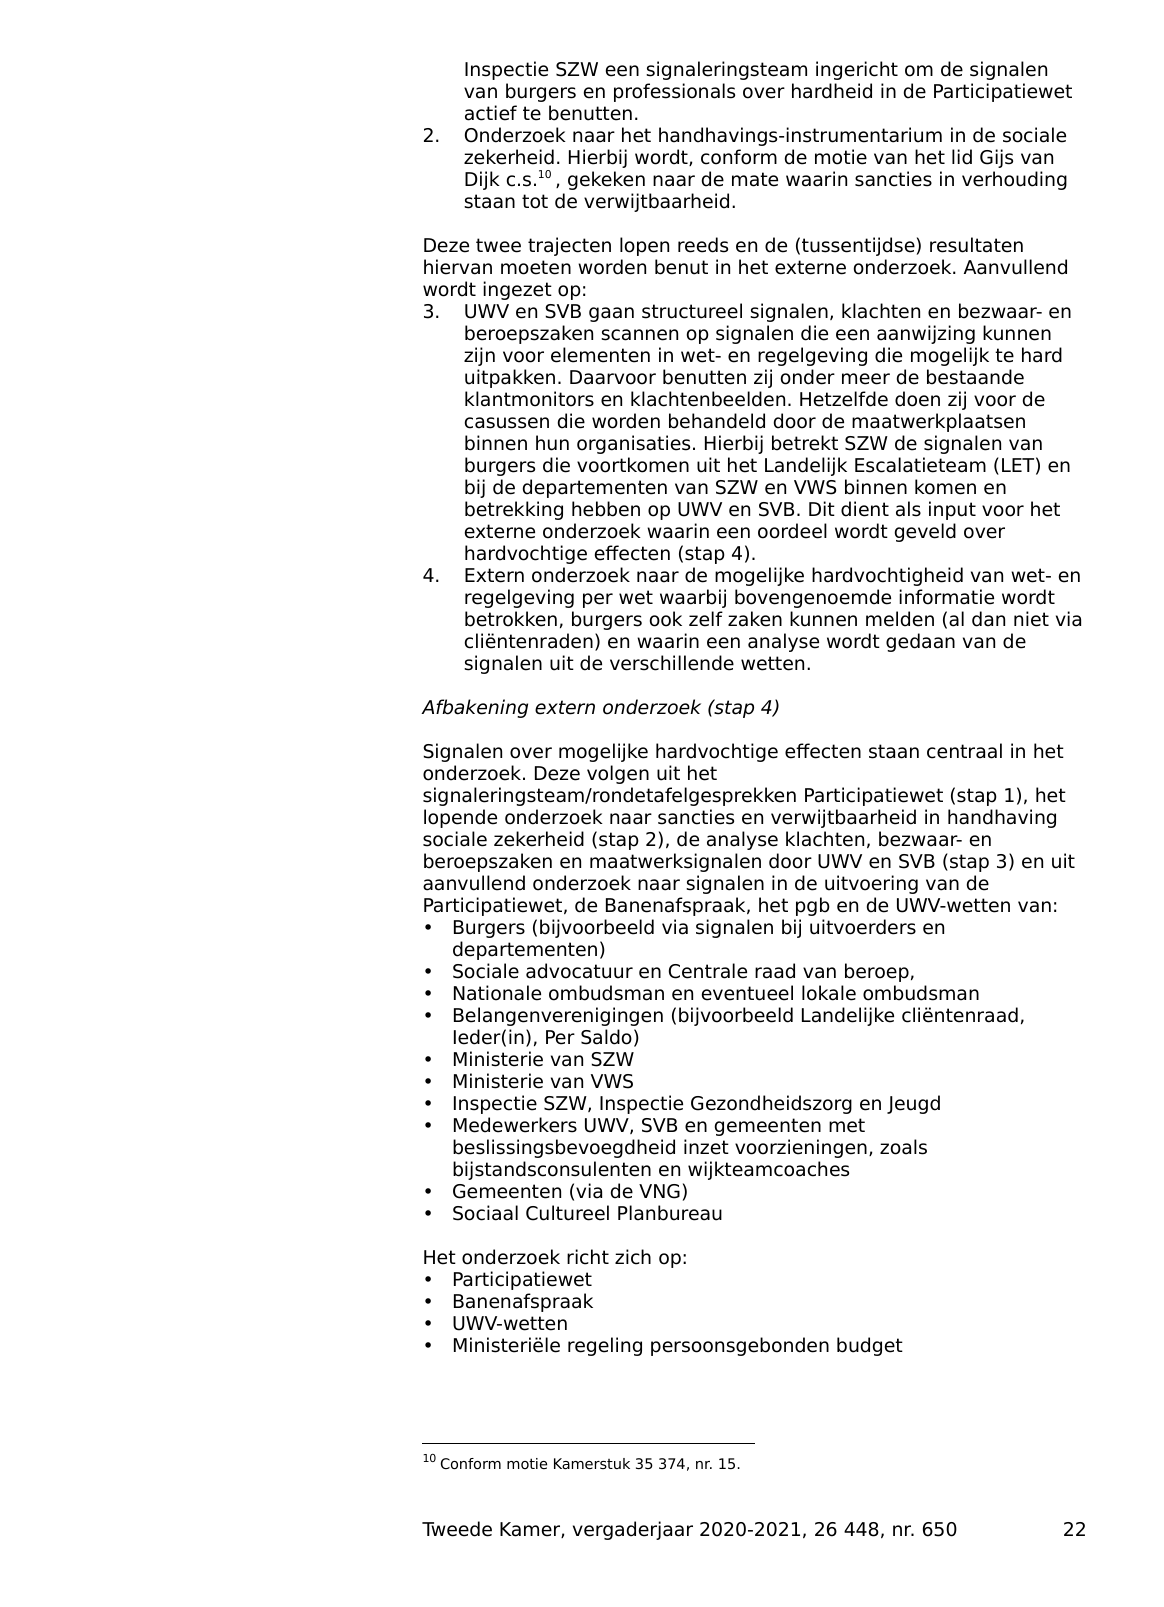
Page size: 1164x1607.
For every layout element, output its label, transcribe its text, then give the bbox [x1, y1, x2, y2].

text • Ministerie van SZW [422, 1049, 1087, 1071]
text • UWV-wetten [422, 1313, 1087, 1335]
text Signalen over mogelijke hardvochtige effecten staan centraal in het onderzoek. Deze volgen uit het signaleringsteam/rondetafelgesprekken Participatiewet (stap 1), het lopende onderzoek naar sancties en verwijtbaarheid in handhaving sociale zekerheid (stap 2), de analyse klachten, bezwaar- en beroepszaken en maatwerksignalen door UWV en SVB (stap 3) en uit aanvullend onderzoek naar signalen in de uitvoering van de Participatiewet, de Banenafspraak, het pgb en de UWV-wetten van: [422, 741, 1087, 917]
subtitle Afbakening extern onderzoek (stap 4) [422, 697, 1087, 719]
text • Ministerie van VWS [422, 1071, 1087, 1093]
text • Nationale ombudsman en eventueel lokale ombudsman [422, 983, 1087, 1005]
text • Sociale advocatuur en Centrale raad van beroep, [422, 961, 1087, 983]
text Deze twee trajecten lopen reeds en de (tussentijdse) resultaten hiervan moeten worden benut in het externe onderzoek. Aanvullend wordt ingezet op: [422, 235, 1087, 301]
text • Sociaal Cultureel Planbureau [422, 1203, 1087, 1224]
text • Medewerkers UWV, SVB en gemeenten met beslissingsbevoegdheid inzet voorzieningen, zoals bijstandsconsulenten en wijkteamcoaches [422, 1115, 1087, 1181]
text Het onderzoek richt zich op: [422, 1247, 1087, 1269]
text 4. Extern onderzoek naar de mogelijke hardvochtigheid van wet- en regelgeving per wet waarbij bovengenoemde informatie wordt betrokken, burgers ook zelf zaken kunnen melden (al dan niet via cliëntenraden) en waarin een analyse wordt gedaan van de signalen uit de verschillende wetten. [422, 565, 1087, 675]
text • Ministeriële regeling persoonsgebonden budget [422, 1335, 1087, 1357]
text Conform motie Kamerstuk 35 374, nr. 15. [422, 1452, 1087, 1474]
text • Belangenverenigingen (bijvoorbeeld Landelijke cliëntenraad, Ieder(in), Per Saldo) [422, 1005, 1087, 1049]
text 2. Onderzoek naar het handhavings-instrumentarium in de sociale zekerheid. Hierbij wordt, conform de motie van het lid Gijs van Dijk c.s., gekeken naar de mate waarin sancties in verhouding staan tot de verwijtbaarheid. [422, 125, 1087, 213]
text • Gemeenten (via de VNG) [422, 1181, 1087, 1203]
text • Banenafspraak [422, 1291, 1087, 1313]
text • Participatiewet [422, 1269, 1087, 1291]
text • Inspectie SZW, Inspectie Gezondheidszorg en Jeugd [422, 1093, 1087, 1115]
text • Burgers (bijvoorbeeld via signalen bij uitvoerders en departementen) [422, 917, 1087, 961]
text 3. UWV en SVB gaan structureel signalen, klachten en bezwaar- en beroepszaken scannen op signalen die een aanwijzing kunnen zijn voor elementen in wet- en regelgeving die mogelijk te hard uitpakken. Daarvoor benutten zij onder meer de bestaande klantmonitors en klachtenbeelden. Hetzelfde doen zij voor de casussen die worden behandeld door de maatwerkplaatsen binnen hun organisaties. Hierbij betrekt SZW de signalen van burgers die voortkomen uit het Landelijk Escalatieteam (LET) en bij de departementen van SZW en VWS binnen komen en betrekking hebben op UWV en SVB. Dit dient als input voor het externe onderzoek waarin een oordeel wordt geveld over hardvochtige effecten (stap 4). [422, 301, 1087, 565]
text Inspectie SZW een signaleringsteam ingericht om de signalen van burgers en professionals over hardheid in de Participatiewet actief te benutten. [422, 59, 1087, 125]
